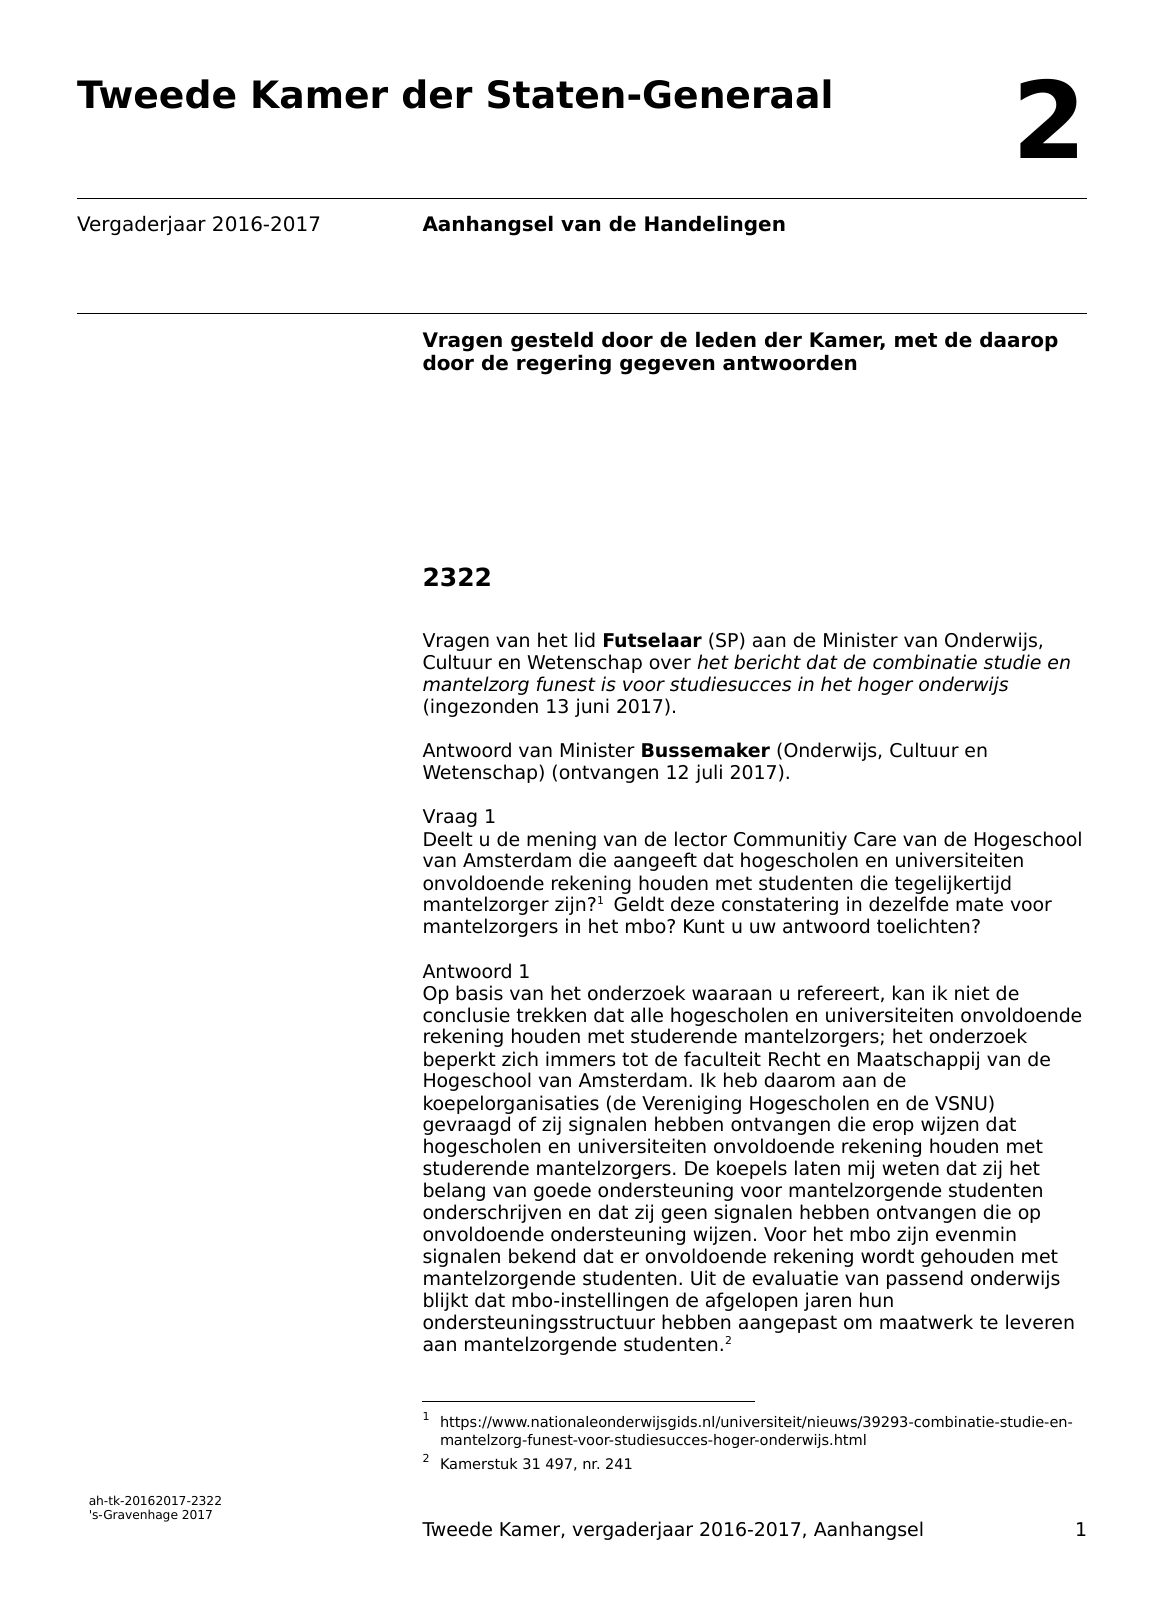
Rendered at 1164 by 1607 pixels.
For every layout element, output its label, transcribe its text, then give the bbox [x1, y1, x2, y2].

text 2322 [422, 563, 1087, 592]
table_cell Vragen gesteld door de leden der Kamer, met de daarop door de regering gegeven antwoorden [422, 314, 1087, 375]
text Antwoord van Minister Bussemaker (Onderwijs, Cultuur en Wetenschap) (ontvangen 12 juli 2017). [422, 740, 1087, 784]
text Vraag 1 [422, 806, 1087, 828]
table_header 2 [886, 59, 1087, 198]
text Vragen van het lid Futselaar (SP) aan de Minister van Onderwijs, Cultuur en Wetenschap over het bericht dat de combinatie studie en mantelzorg funest is voor studiesucces in het hoger onderwijs (ingezonden 13 juni 2017). [422, 630, 1087, 718]
text Antwoord 1 [422, 961, 1087, 982]
table_header Tweede Kamer der Staten-Generaal [77, 59, 886, 198]
text 's-Gravenhage 2017 [88, 1508, 323, 1522]
text ah-tk-20162017-2322 [88, 1494, 323, 1508]
table_cell Vergaderjaar 2016-2017 [77, 199, 422, 313]
text Op basis van het onderzoek waaraan u refereert, kan ik niet de conclusie trekken dat alle hogescholen en universiteiten onvoldoende rekening houden met studerende mantelzorgers; het onderzoek beperkt zich immers tot de faculteit Recht en Maatschappij van de Hogeschool van Amsterdam. Ik heb daarom aan de koepelorganisaties (de Vereniging Hogescholen en de VSNU) gevraagd of zij signalen hebben ontvangen die erop wijzen dat hogescholen en universiteiten onvoldoende rekening houden met studerende mantelzorgers. De koepels laten mij weten dat zij het belang van goede ondersteuning voor mantelzorgende studenten onderschrijven en dat zij geen signalen hebben ontvangen die op onvoldoende ondersteuning wijzen. Voor het mbo zijn evenmin signalen bekend dat er onvoldoende rekening wordt gehouden met mantelzorgende studenten. Uit de evaluatie van passend onderwijs blijkt dat mbo-instellingen de afgelopen jaren hun ondersteuningsstructuur hebben aangepast om maatwerk te leveren aan mantelzorgende studenten. [422, 982, 1087, 1356]
text Deelt u de mening van de lector Communitiy Care van de Hogeschool van Amsterdam die aangeeft dat hogescholen en universiteiten onvoldoende rekening houden met studenten die tegelijkertijd mantelzorger zijn? Geldt deze constatering in dezelfde mate voor mantelzorgers in het mbo? Kunt u uw antwoord toelichten? [422, 828, 1087, 938]
text Kamerstuk 31 497, nr. 241 [422, 1452, 1087, 1474]
table_cell [77, 314, 422, 375]
text https://www.nationaleonderwijsgids.nl/universiteit/nieuws/39293-combinatie-studie-en-mantelzorg-funest-voor-studiesucces-hoger-onderwijs.html [422, 1410, 1087, 1449]
table_cell Aanhangsel van de Handelingen [422, 199, 1087, 313]
